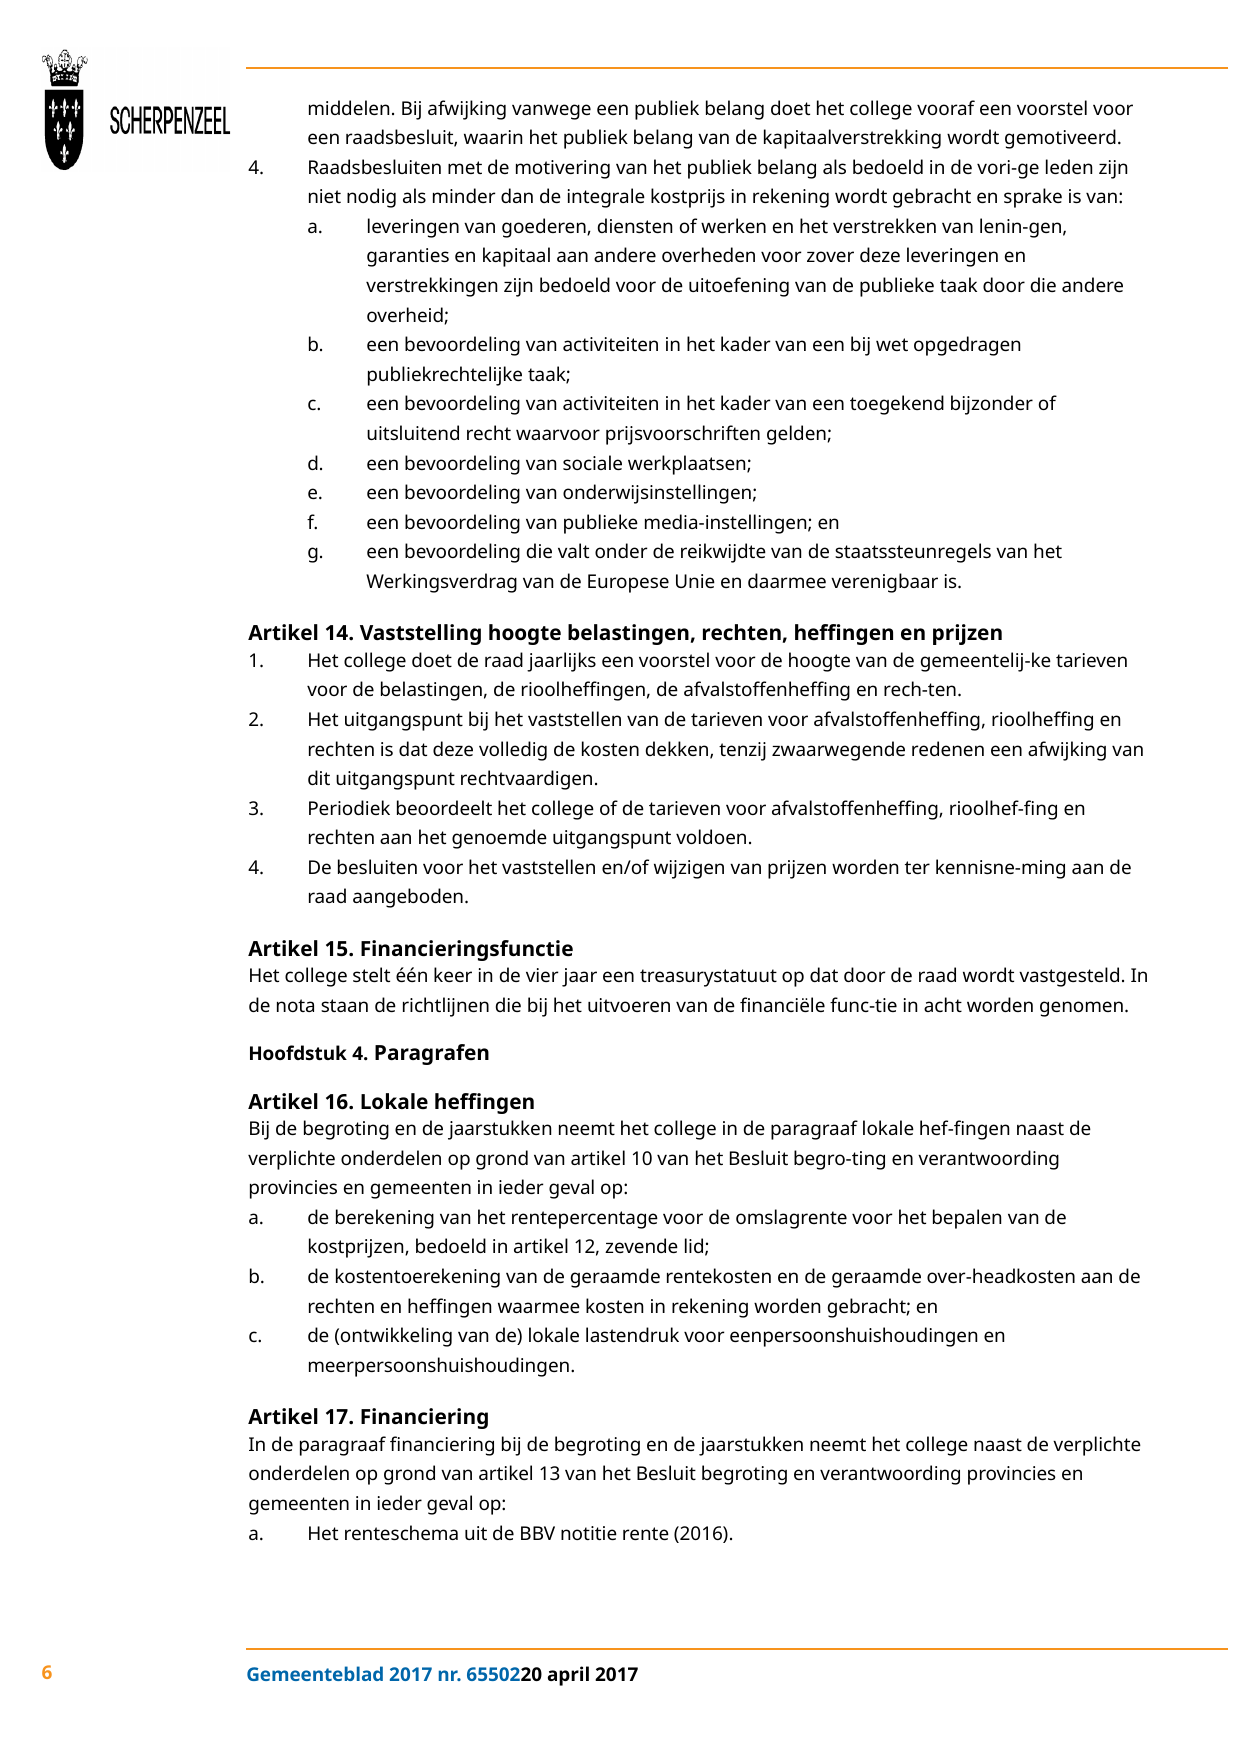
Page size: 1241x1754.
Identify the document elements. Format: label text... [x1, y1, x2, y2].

list een bevoordeling die valt onder de reikwijdte van de staatssteunregels van het Werkingsverdrag van de Europese Unie en daarmee verenigbaar is. [307, 538, 1152, 594]
list een bevoordeling van sociale werkplaatsen; [307, 450, 1152, 476]
list de (ontwikkeling van de) lokale lastendruk voor eenpersoonshuishoudingen en meerpersoonshuishoudingen. [248, 1322, 1152, 1378]
list Het uitgangspunt bij het vaststellen van de tarieven voor afvalstoffenheffing, rioolheffing en rechten is dat deze volledig de kosten dekken, tenzij zwaarwegende redenen een afwijking van dit uitgangspunt rechtvaardigen. [248, 706, 1152, 791]
list de kostentoerekening van de geraamde rentekosten en de geraamde over-headkosten aan de rechten en heffingen waarmee kosten in rekening worden gebracht; en [248, 1263, 1152, 1319]
text Artikel 15. Financieringsfunctie [248, 934, 1152, 962]
list een bevoordeling van publieke media-instellingen; en [307, 509, 1152, 535]
text Bij de begroting en de jaarstukken neemt het college in de paragraaf lokale hef-fingen naast de verplichte onderdelen op grond van artikel 10 van het Besluit begro-ting en verantwoording provincies en gemeenten in ieder geval op: [248, 1115, 1152, 1200]
picture [41, 47, 231, 172]
list De besluiten voor het vaststellen en/of wijzigen van prijzen worden ter kennisne-ming aan de raad aangeboden. [248, 854, 1152, 909]
text Hoofdstuk 4. Paragrafen [248, 1038, 1152, 1066]
list Het renteschema uit de BBV notitie rente (2016). [248, 1520, 1152, 1545]
text Het college stelt één keer in de vier jaar een treasurystatuut op dat door de raad wordt vastgesteld. In de nota staan de richtlijnen die bij het uitvoeren van de financiële func-tie in acht worden genomen. [248, 962, 1152, 1018]
text In de paragraaf financiering bij de begroting en de jaarstukken neemt het college naast de verplichte onderdelen op grond van artikel 13 van het Besluit begroting en verantwoording provincies en gemeenten in ieder geval op: [248, 1431, 1152, 1516]
list Het college doet de raad jaarlijks een voorstel voor de hoogte van de gemeentelij-ke tarieven voor de belastingen, de rioolheffingen, de afvalstoffenheffing en rech-ten. [248, 647, 1152, 702]
list middelen. Bij afwijking vanwege een publiek belang doet het college vooraf een voorstel voor een raadsbesluit, waarin het publiek belang van de kapitaalverstrekking wordt gemotiveerd. [248, 95, 1152, 150]
list de berekening van het rentepercentage voor de omslagrente voor het bepalen van de kostprijzen, bedoeld in artikel 12, zevende lid; [248, 1204, 1152, 1259]
list een bevoordeling van activiteiten in het kader van een bij wet opgedragen publiekrechtelijke taak; [307, 331, 1152, 387]
text Artikel 17. Financiering [248, 1402, 1152, 1431]
list een bevoordeling van onderwijsinstellingen; [307, 479, 1152, 505]
list Periodiek beoordeelt het college of de tarieven voor afvalstoffenheffing, rioolhef-fing en rechten aan het genoemde uitgangspunt voldoen. [248, 795, 1152, 850]
list Raadsbesluiten met de motivering van het publiek belang als bedoeld in de vori-ge leden zijn niet nodig als minder dan de integrale kostprijs in rekening wordt gebracht en sprake is van: [248, 154, 1152, 209]
list leveringen van goederen, diensten of werken en het verstrekken van lenin-gen, garanties en kapitaal aan andere overheden voor zover deze leveringen en verstrekkingen zijn bedoeld voor de uitoefening van de publieke taak door die andere overheid; [307, 213, 1152, 328]
text Artikel 16. Lokale heffingen [248, 1087, 1152, 1115]
list een bevoordeling van activiteiten in het kader van een toegekend bijzonder of uitsluitend recht waarvoor prijsvoorschriften gelden; [307, 391, 1152, 446]
text Artikel 14. Vaststelling hoogte belastingen, rechten, heffingen en prijzen [248, 618, 1152, 647]
